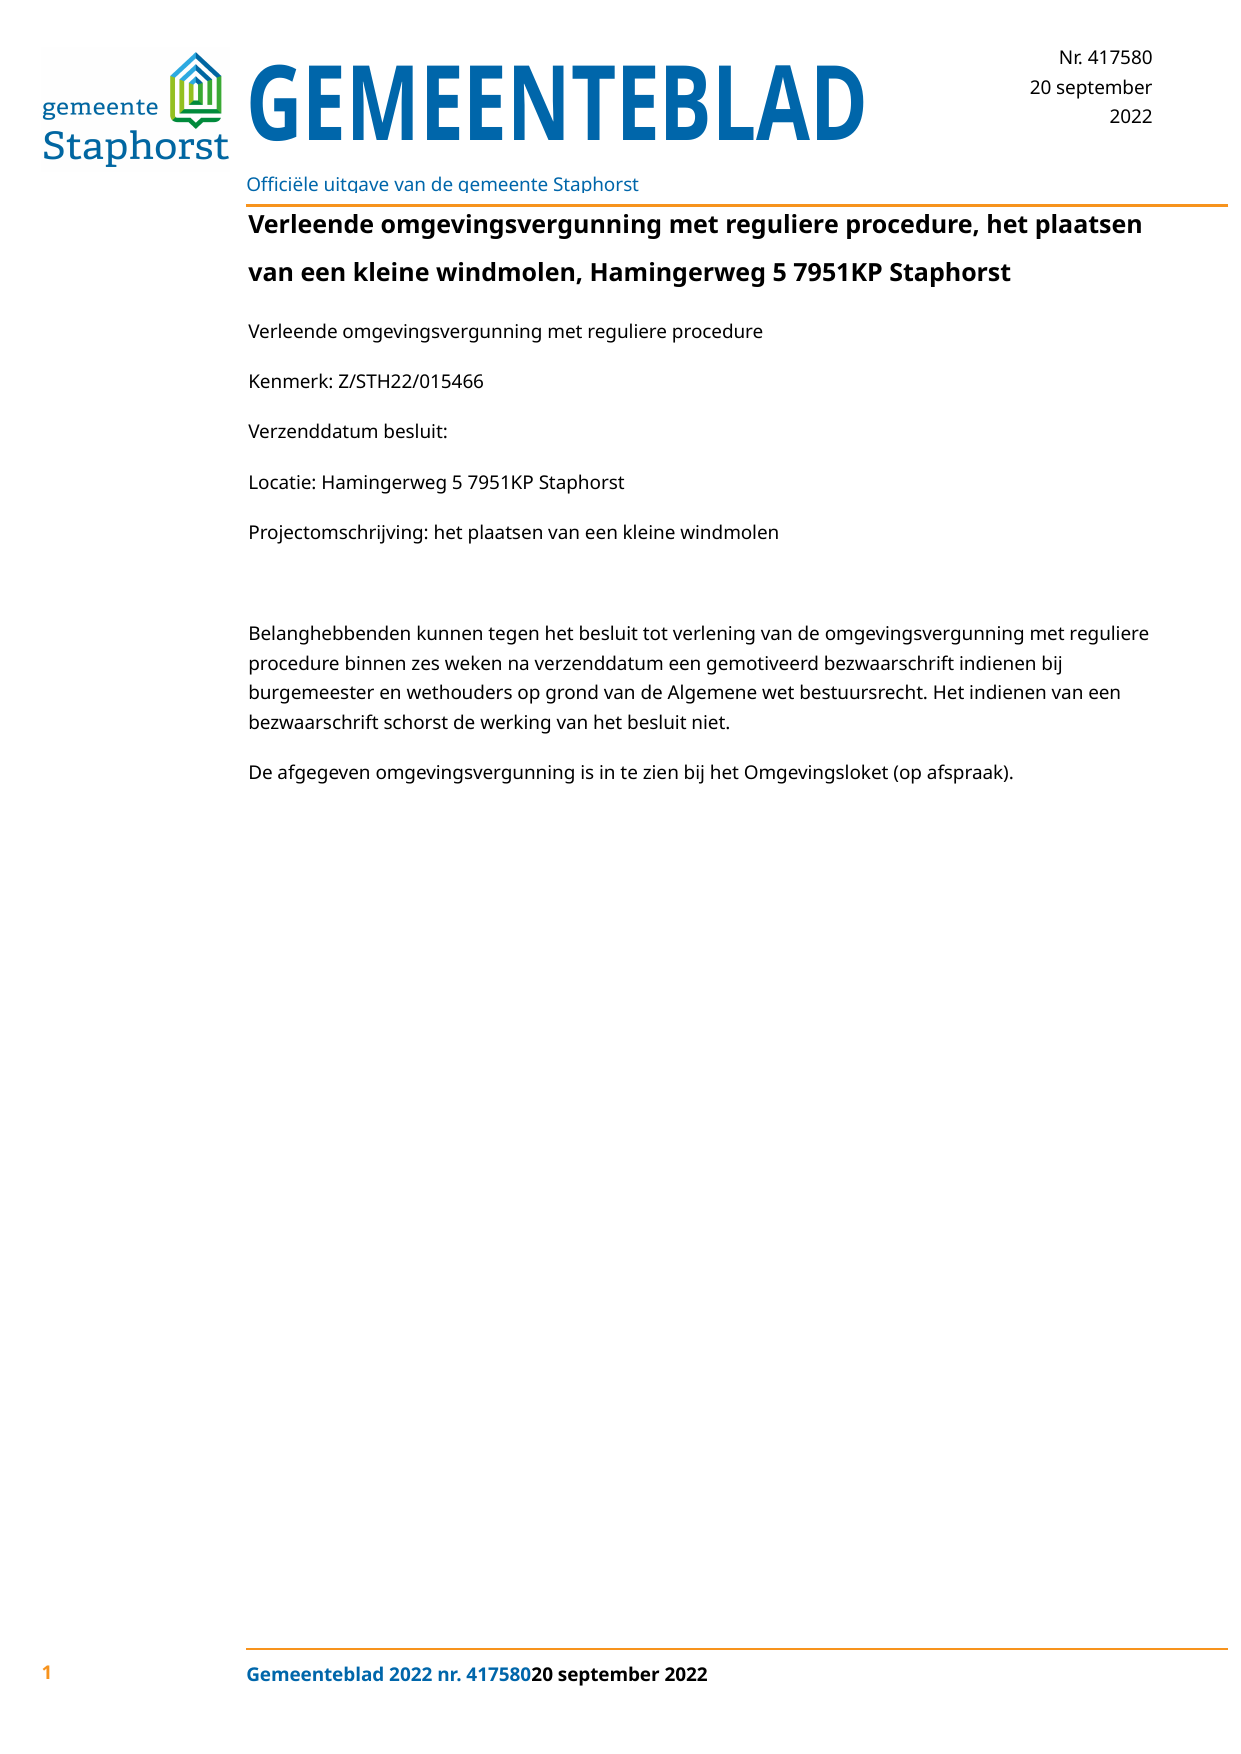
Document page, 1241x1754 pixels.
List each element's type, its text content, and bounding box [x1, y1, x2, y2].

text Verleende omgevingsvergunning met reguliere procedure [248, 318, 1152, 344]
text Projectomschrijving: het plaatsen van een kleine windmolen [248, 519, 1152, 545]
text Verzenddatum besluit: [248, 419, 1152, 444]
text Verleende omgevingsvergunning met reguliere procedure, het plaatsen van een kleine windmolen, Hamingerweg 5 7951KP Staphorst [248, 207, 1152, 288]
text De afgegeven omgevingsvergunning is in te zien bij het Omgevingsloket (op afspraak). [248, 759, 1152, 785]
text Locatie: Hamingerweg 5 7951KP Staphorst [248, 469, 1152, 495]
text Belanghebbenden kunnen tegen het besluit tot verlening van de omgevingsvergunning met reguliere procedure binnen zes weken na verzenddatum een gemotiveerd bezwaarschrift indienen bij burgemeester en wethouders op grond van de Algemene wet bestuursrecht. Het indienen van een bezwaarschrift schorst de werking van het besluit niet. [248, 620, 1152, 735]
text Kenmerk: Z/STH22/015466 [248, 368, 1152, 394]
picture [41, 47, 231, 172]
